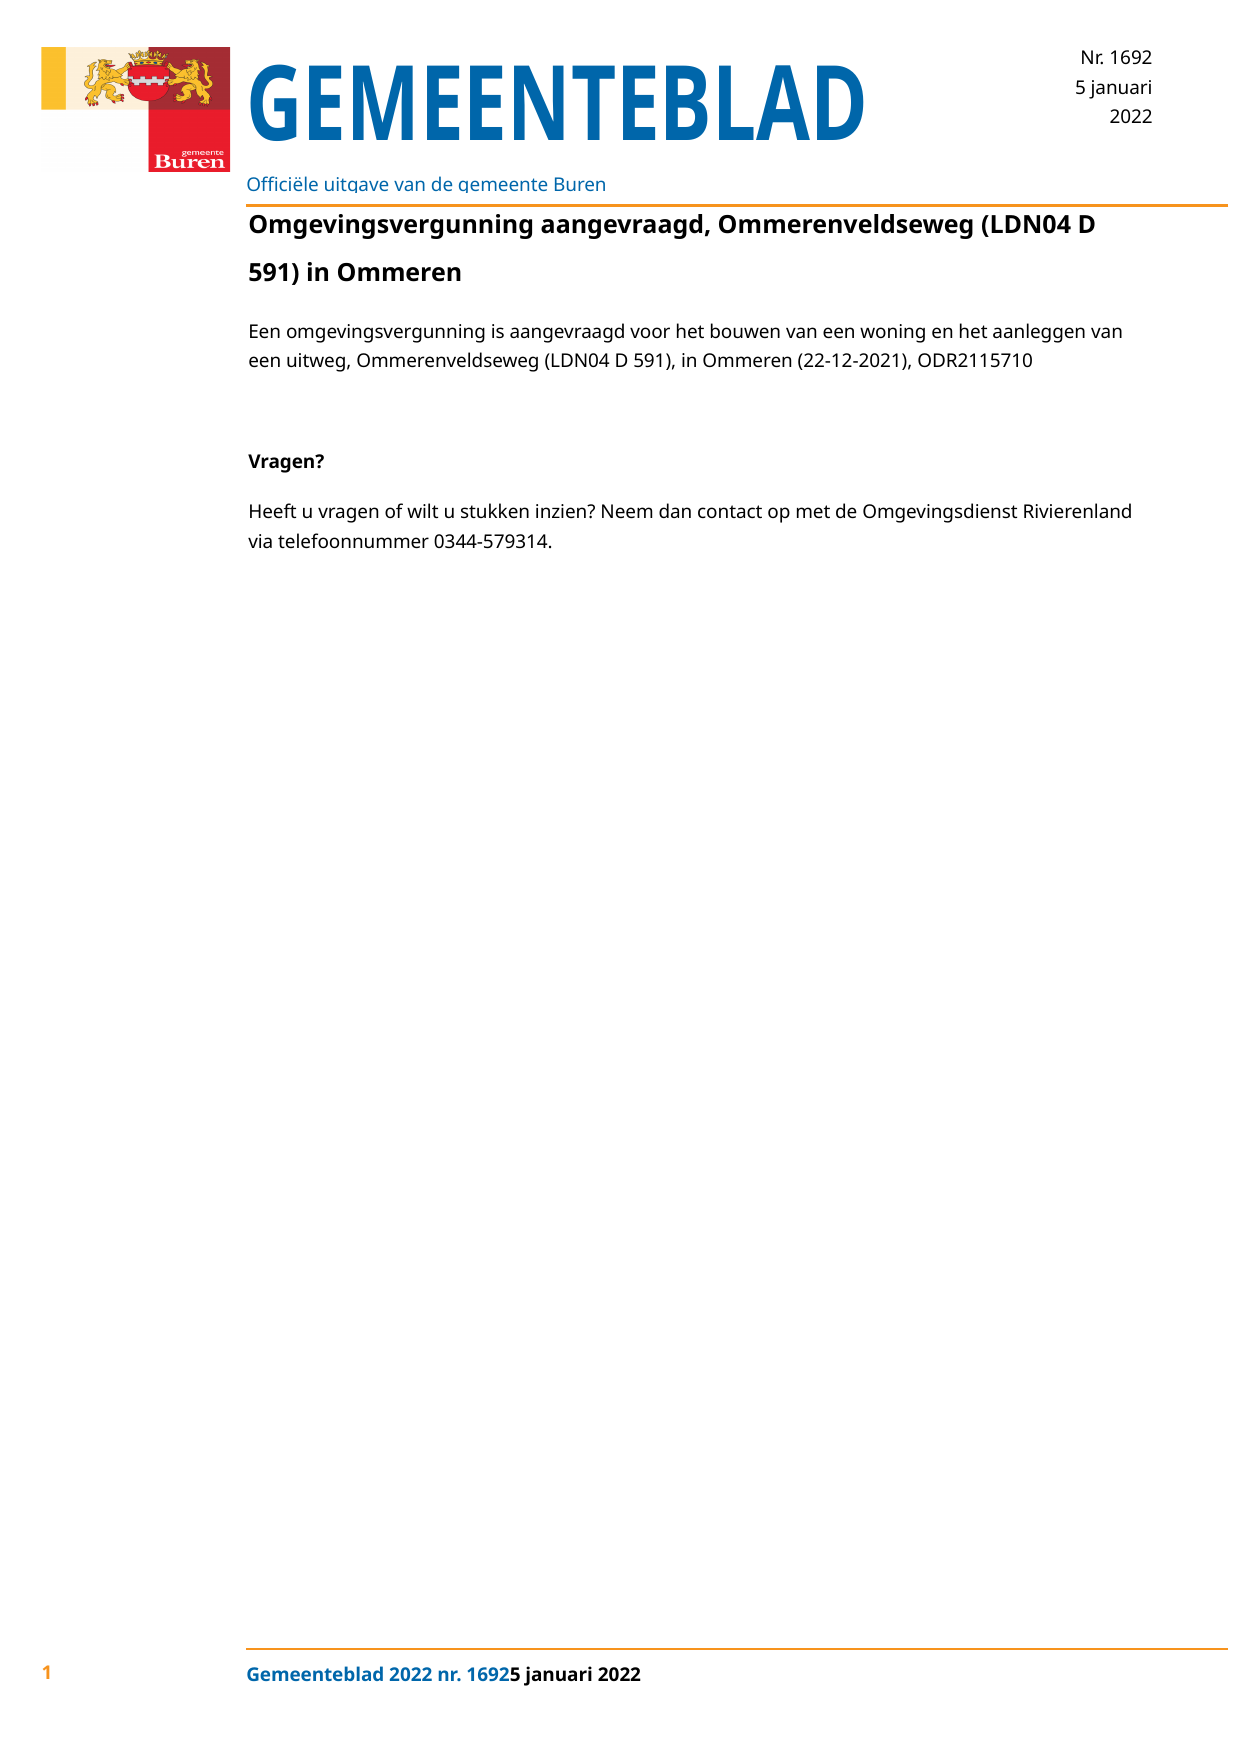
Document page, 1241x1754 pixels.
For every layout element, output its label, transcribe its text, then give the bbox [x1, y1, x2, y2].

picture [41, 47, 231, 172]
text Vragen? [248, 448, 1152, 474]
text Een omgevingsvergunning is aangevraagd voor het bouwen van een woning en het aanleggen van een uitweg, Ommerenveldseweg (LDN04 D 591), in Ommeren (22-12-2021), ODR2115710 [248, 318, 1152, 373]
text Heeft u vragen of wilt u stukken inzien? Neem dan contact op met de Omgevingsdienst Rivierenland via telefoonnummer 0344-579314. [248, 499, 1152, 554]
text Omgevingsvergunning aangevraagd, Ommerenveldseweg (LDN04 D 591) in Ommeren [248, 207, 1152, 288]
